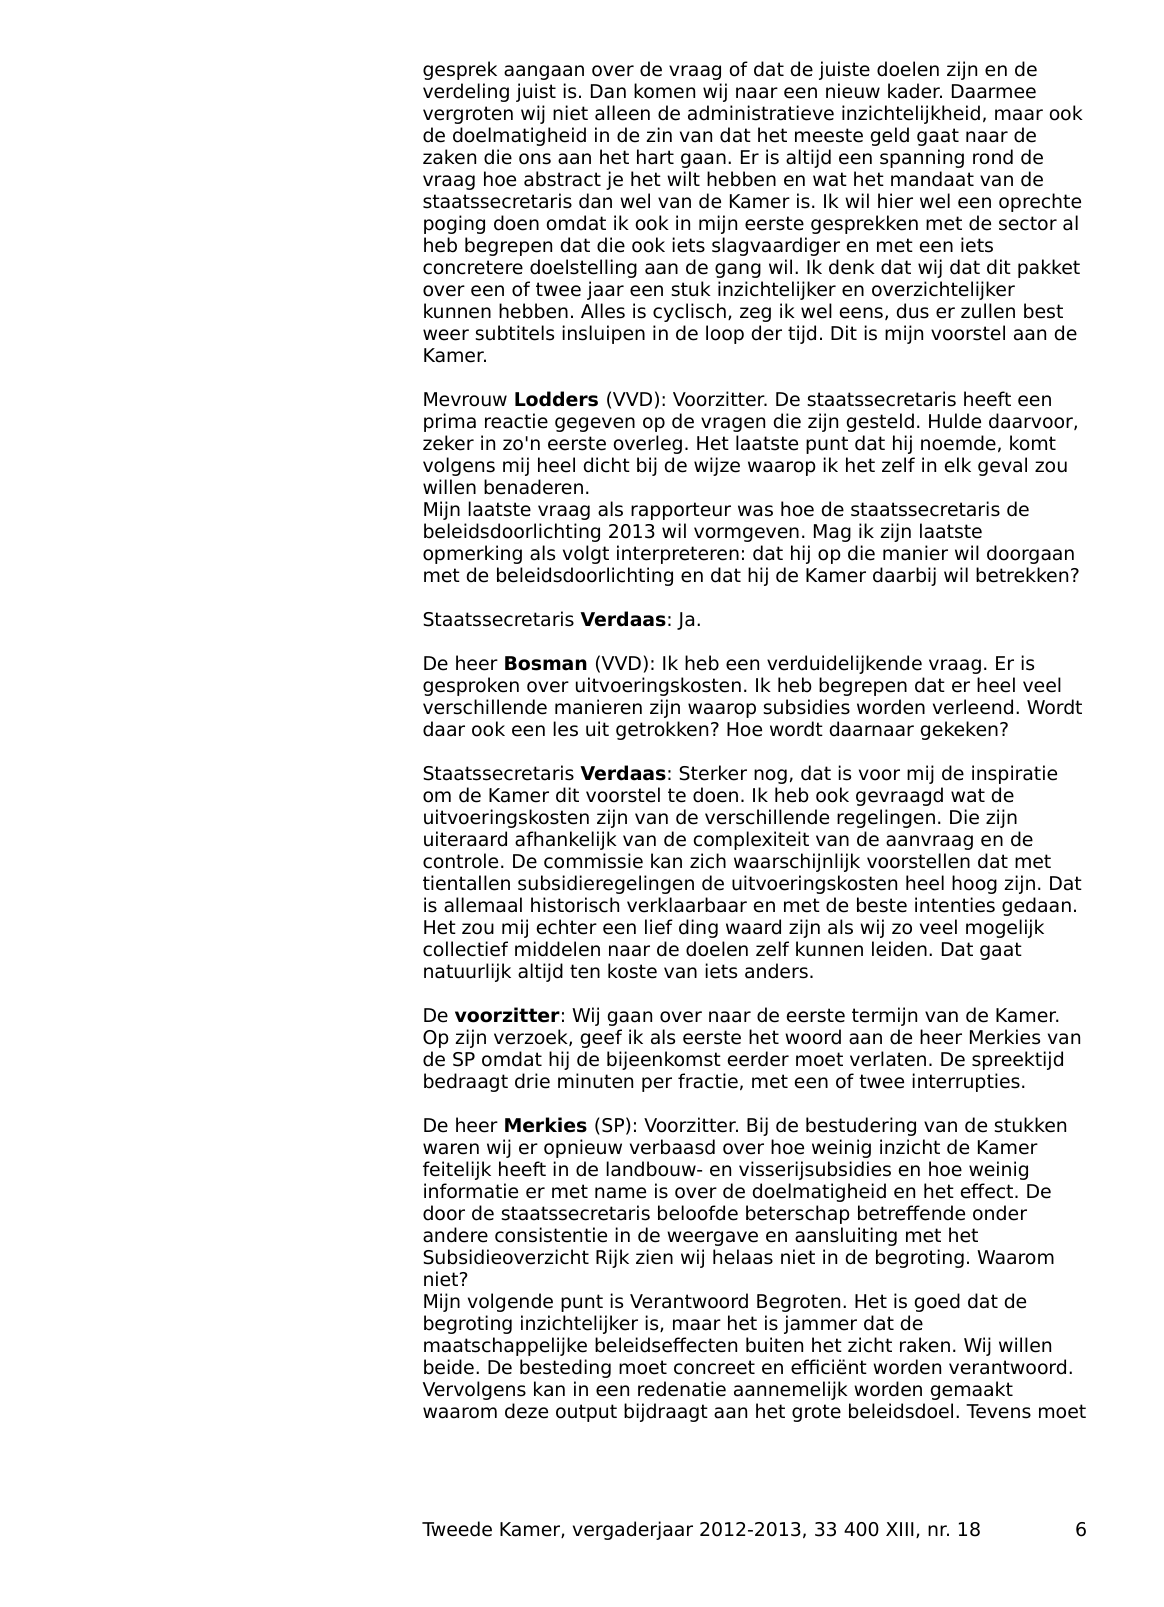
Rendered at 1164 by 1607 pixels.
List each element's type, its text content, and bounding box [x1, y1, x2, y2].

text gesprek aangaan over de vraag of dat de juiste doelen zijn en de verdeling juist is. Dan komen wij naar een nieuw kader. Daarmee vergroten wij niet alleen de administratieve inzichtelijkheid, maar ook de doelmatigheid in de zin van dat het meeste geld gaat naar de zaken die ons aan het hart gaan. Er is altijd een spanning rond de vraag hoe abstract je het wilt hebben en wat het mandaat van de staatssecretaris dan wel van de Kamer is. Ik wil hier wel een oprechte poging doen omdat ik ook in mijn eerste gesprekken met de sector al heb begrepen dat die ook iets slagvaardiger en met een iets concretere doelstelling aan de gang wil. Ik denk dat wij dat dit pakket over een of twee jaar een stuk inzichtelijker en overzichtelijker kunnen hebben. Alles is cyclisch, zeg ik wel eens, dus er zullen best weer subtitels insluipen in de loop der tijd. Dit is mijn voorstel aan de Kamer. [422, 59, 1087, 367]
text De heer Merkies (SP): Voorzitter. Bij de bestudering van de stukken waren wij er opnieuw verbaasd over hoe weinig inzicht de Kamer feitelijk heeft in de landbouw- en visserijsubsidies en hoe weinig informatie er met name is over de doelmatigheid en het effect. De door de staatssecretaris beloofde beterschap betreffende onder andere consistentie in de weergave en aansluiting met het Subsidieoverzicht Rijk zien wij helaas niet in de begroting. Waarom niet? [422, 1115, 1087, 1291]
text Staatssecretaris Verdaas: Ja. [422, 609, 1087, 631]
text Mevrouw Lodders (VVD): Voorzitter. De staatssecretaris heeft een prima reactie gegeven op de vragen die zijn gesteld. Hulde daarvoor, zeker in zo'n eerste overleg. Het laatste punt dat hij noemde, komt volgens mij heel dicht bij de wijze waarop ik het zelf in elk geval zou willen benaderen. [422, 389, 1087, 499]
text Mijn laatste vraag als rapporteur was hoe de staatssecretaris de beleidsdoorlichting 2013 wil vormgeven. Mag ik zijn laatste opmerking als volgt interpreteren: dat hij op die manier wil doorgaan met de beleidsdoorlichting en dat hij de Kamer daarbij wil betrekken? [422, 499, 1087, 587]
text Mijn volgende punt is Verantwoord Begroten. Het is goed dat de begroting inzichtelijker is, maar het is jammer dat de maatschappelijke beleidseffecten buiten het zicht raken. Wij willen beide. De besteding moet concreet en efficiënt worden verantwoord. Vervolgens kan in een redenatie aannemelijk worden gemaakt waarom deze output bijdraagt aan het grote beleidsdoel. Tevens moet [422, 1291, 1087, 1423]
text De voorzitter: Wij gaan over naar de eerste termijn van de Kamer. Op zijn verzoek, geef ik als eerste het woord aan de heer Merkies van de SP omdat hij de bijeenkomst eerder moet verlaten. De spreektijd bedraagt drie minuten per fractie, met een of twee interrupties. [422, 1005, 1087, 1093]
text Staatssecretaris Verdaas: Sterker nog, dat is voor mij de inspiratie om de Kamer dit voorstel te doen. Ik heb ook gevraagd wat de uitvoeringskosten zijn van de verschillende regelingen. Die zijn uiteraard afhankelijk van de complexiteit van de aanvraag en de controle. De commissie kan zich waarschijnlijk voorstellen dat met tientallen subsidieregelingen de uitvoeringskosten heel hoog zijn. Dat is allemaal historisch verklaarbaar en met de beste intenties gedaan. Het zou mij echter een lief ding waard zijn als wij zo veel mogelijk collectief middelen naar de doelen zelf kunnen leiden. Dat gaat natuurlijk altijd ten koste van iets anders. [422, 763, 1087, 983]
text De heer Bosman (VVD): Ik heb een verduidelijkende vraag. Er is gesproken over uitvoeringskosten. Ik heb begrepen dat er heel veel verschillende manieren zijn waarop subsidies worden verleend. Wordt daar ook een les uit getrokken? Hoe wordt daarnaar gekeken? [422, 653, 1087, 741]
